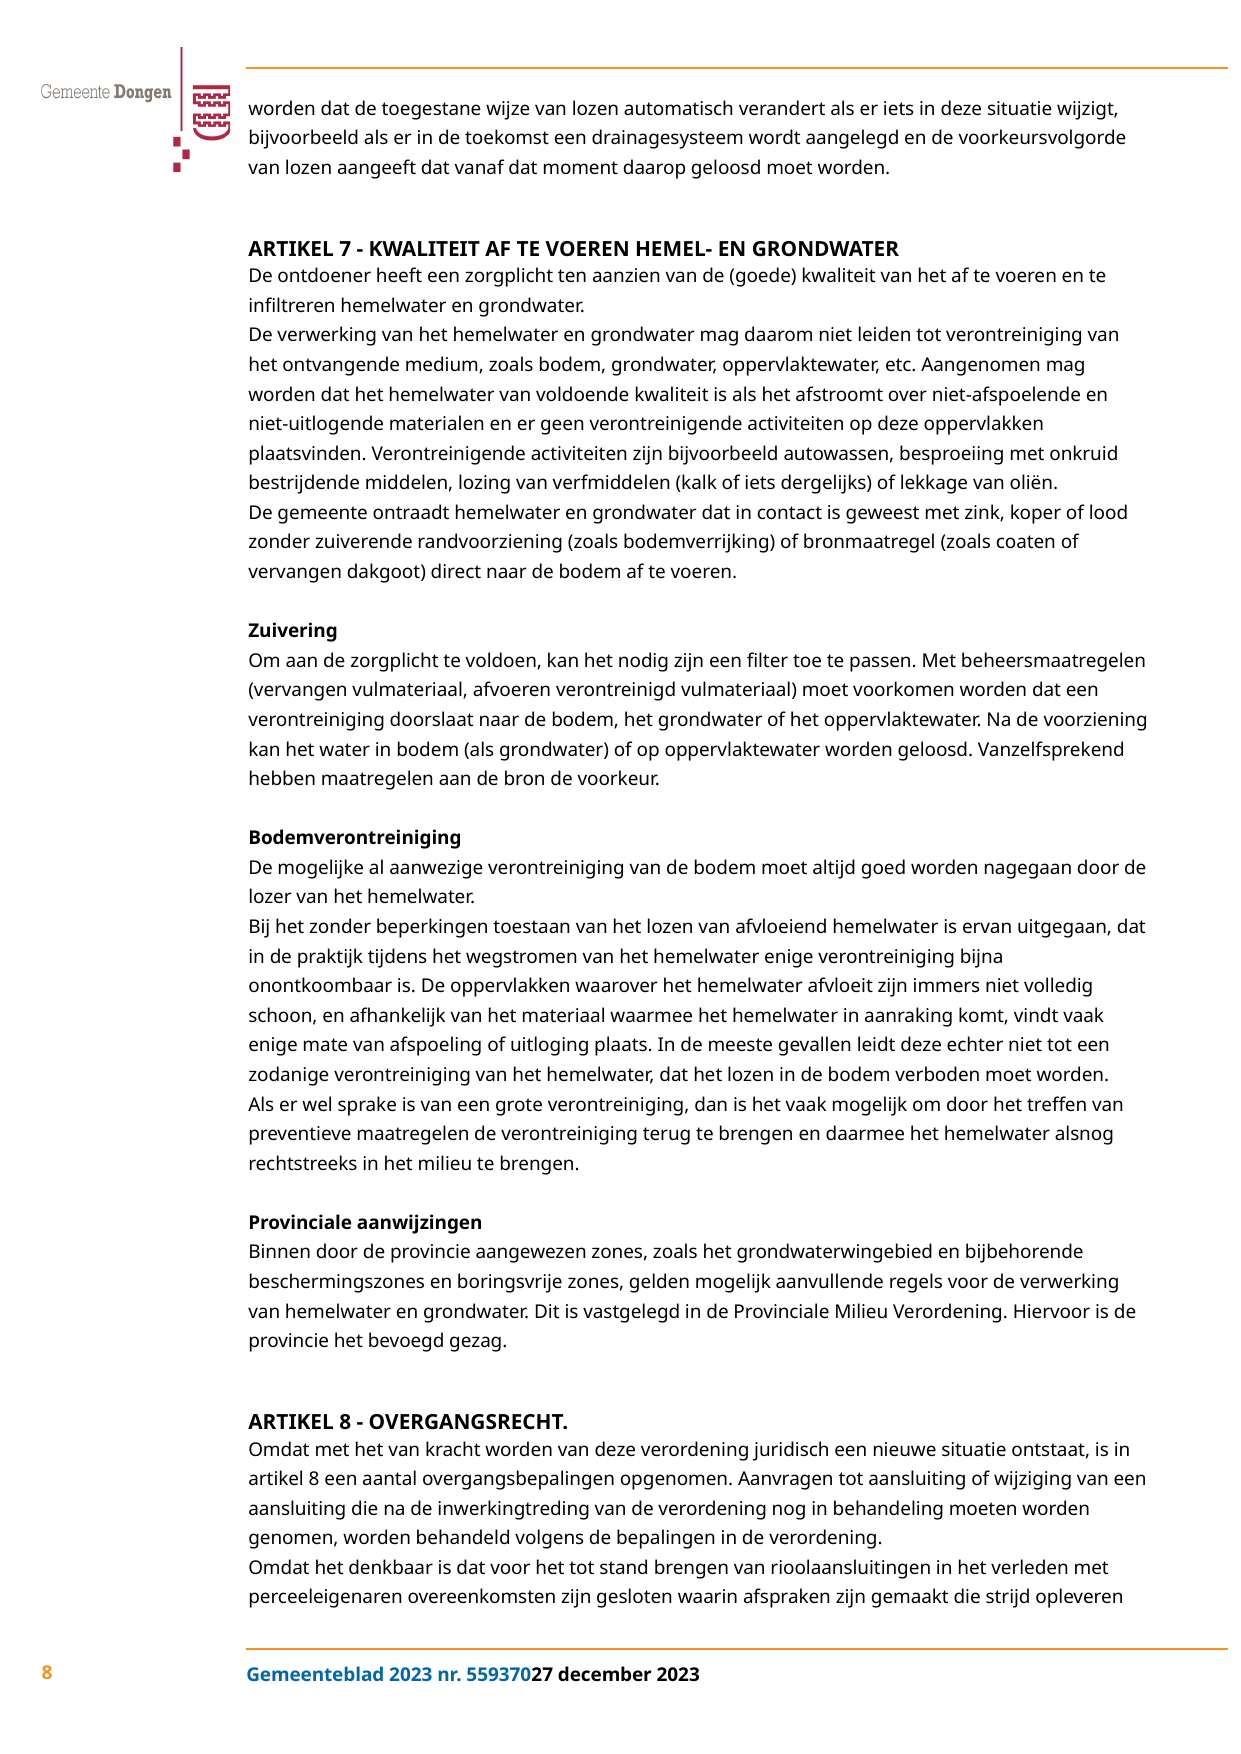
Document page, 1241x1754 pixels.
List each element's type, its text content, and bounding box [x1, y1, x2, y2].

text Provinciale aanwijzingen [248, 1209, 1152, 1235]
text Omdat met het van kracht worden van deze verordening juridisch een nieuwe situatie ontstaat, is in artikel 8 een aantal overgangsbepalingen opgenomen. Aanvragen tot aansluiting of wijziging van een aansluiting die na de inwerkingtreding van de verordening nog in behandeling moeten worden genomen, worden behandeld volgens de bepalingen in de verordening. [248, 1436, 1152, 1550]
text Bodemverontreiniging [248, 824, 1152, 850]
text Binnen door de provincie aangewezen zones, zoals het grondwaterwingebied en bijbehorende beschermingszones en boringsvrije zones, gelden mogelijk aanvullende regels voor de verwerking van hemelwater en grondwater. Dit is vastgelegd in de Provinciale Milieu Verordening. Hiervoor is de provincie het bevoegd gezag. [248, 1239, 1152, 1353]
text ARTIKEL 8 - OVERGANGSRECHT. [248, 1407, 1152, 1436]
text De gemeente ontraadt hemelwater en grondwater dat in contact is geweest met zink, koper of lood zonder zuiverende randvoorziening (zoals bodemverrijking) of bronmaatregel (zoals coaten of vervangen dakgoot) direct naar de bodem af te voeren. [248, 499, 1152, 584]
text Als er wel sprake is van een grote verontreiniging, dan is het vaak mogelijk om door het treffen van preventieve maatregelen de verontreiniging terug te brengen en daarmee het hemelwater alsnog rechtstreeks in het milieu te brengen. [248, 1091, 1152, 1176]
picture [41, 47, 231, 172]
text De verwerking van het hemelwater en grondwater mag daarom niet leiden tot verontreiniging van het ontvangende medium, zoals bodem, grondwater, oppervlaktewater, etc. Aangenomen mag worden dat het hemelwater van voldoende kwaliteit is als het afstroomt over niet-afspoelende en niet-uitlogende materialen en er geen verontreinigende activiteiten op deze oppervlakken plaatsvinden. Verontreinigende activiteiten zijn bijvoorbeeld autowassen, besproeiing met onkruid bestrijdende middelen, lozing van verfmiddelen (kalk of iets dergelijks) of lekkage van oliën. [248, 322, 1152, 495]
text Om aan de zorgplicht te voldoen, kan het nodig zijn een filter toe te passen. Met beheersmaatregelen (vervangen vulmateriaal, afvoeren verontreinigd vulmateriaal) moet voorkomen worden dat een verontreiniging doorslaat naar de bodem, het grondwater of het oppervlaktewater. Na de voorziening kan het water in bodem (als grondwater) of op oppervlaktewater worden geloosd. Vanzelfsprekend hebben maatregelen aan de bron de voorkeur. [248, 647, 1152, 791]
text Omdat het denkbaar is dat voor het tot stand brengen van rioolaansluitingen in het verleden met perceeleigenaren overeenkomsten zijn gesloten waarin afspraken zijn gemaakt die strijd opleveren [248, 1554, 1152, 1609]
text worden dat de toegestane wijze van lozen automatisch verandert als er iets in deze situatie wijzigt, bijvoorbeeld als er in de toekomst een drainagesysteem wordt aangelegd en de voorkeursvolgorde van lozen aangeeft dat vanaf dat moment daarop geloosd moet worden. [248, 95, 1152, 180]
text De ontdoener heeft een zorgplicht ten aanzien van de (goede) kwaliteit van het af te voeren en te infiltreren hemelwater en grondwater. [248, 262, 1152, 318]
text Bij het zonder beperkingen toestaan van het lozen van afvloeiend hemelwater is ervan uitgegaan, dat in de praktijk tijdens het wegstromen van het hemelwater enige verontreiniging bijna onontkoombaar is. De oppervlakken waarover het hemelwater afvloeit zijn immers niet volledig schoon, en afhankelijk van het materiaal waarmee het hemelwater in aanraking komt, vindt vaak enige mate van afspoeling of uitloging plaats. In de meeste gevallen leidt deze echter niet tot een zodanige verontreiniging van het hemelwater, dat het lozen in de bodem verboden moet worden. [248, 913, 1152, 1087]
text De mogelijke al aanwezige verontreiniging van de bodem moet altijd goed worden nagegaan door de lozer van het hemelwater. [248, 854, 1152, 909]
text Zuivering [248, 617, 1152, 643]
text ARTIKEL 7 - KWALITEIT AF TE VOEREN HEMEL- EN GRONDWATER [248, 234, 1152, 262]
